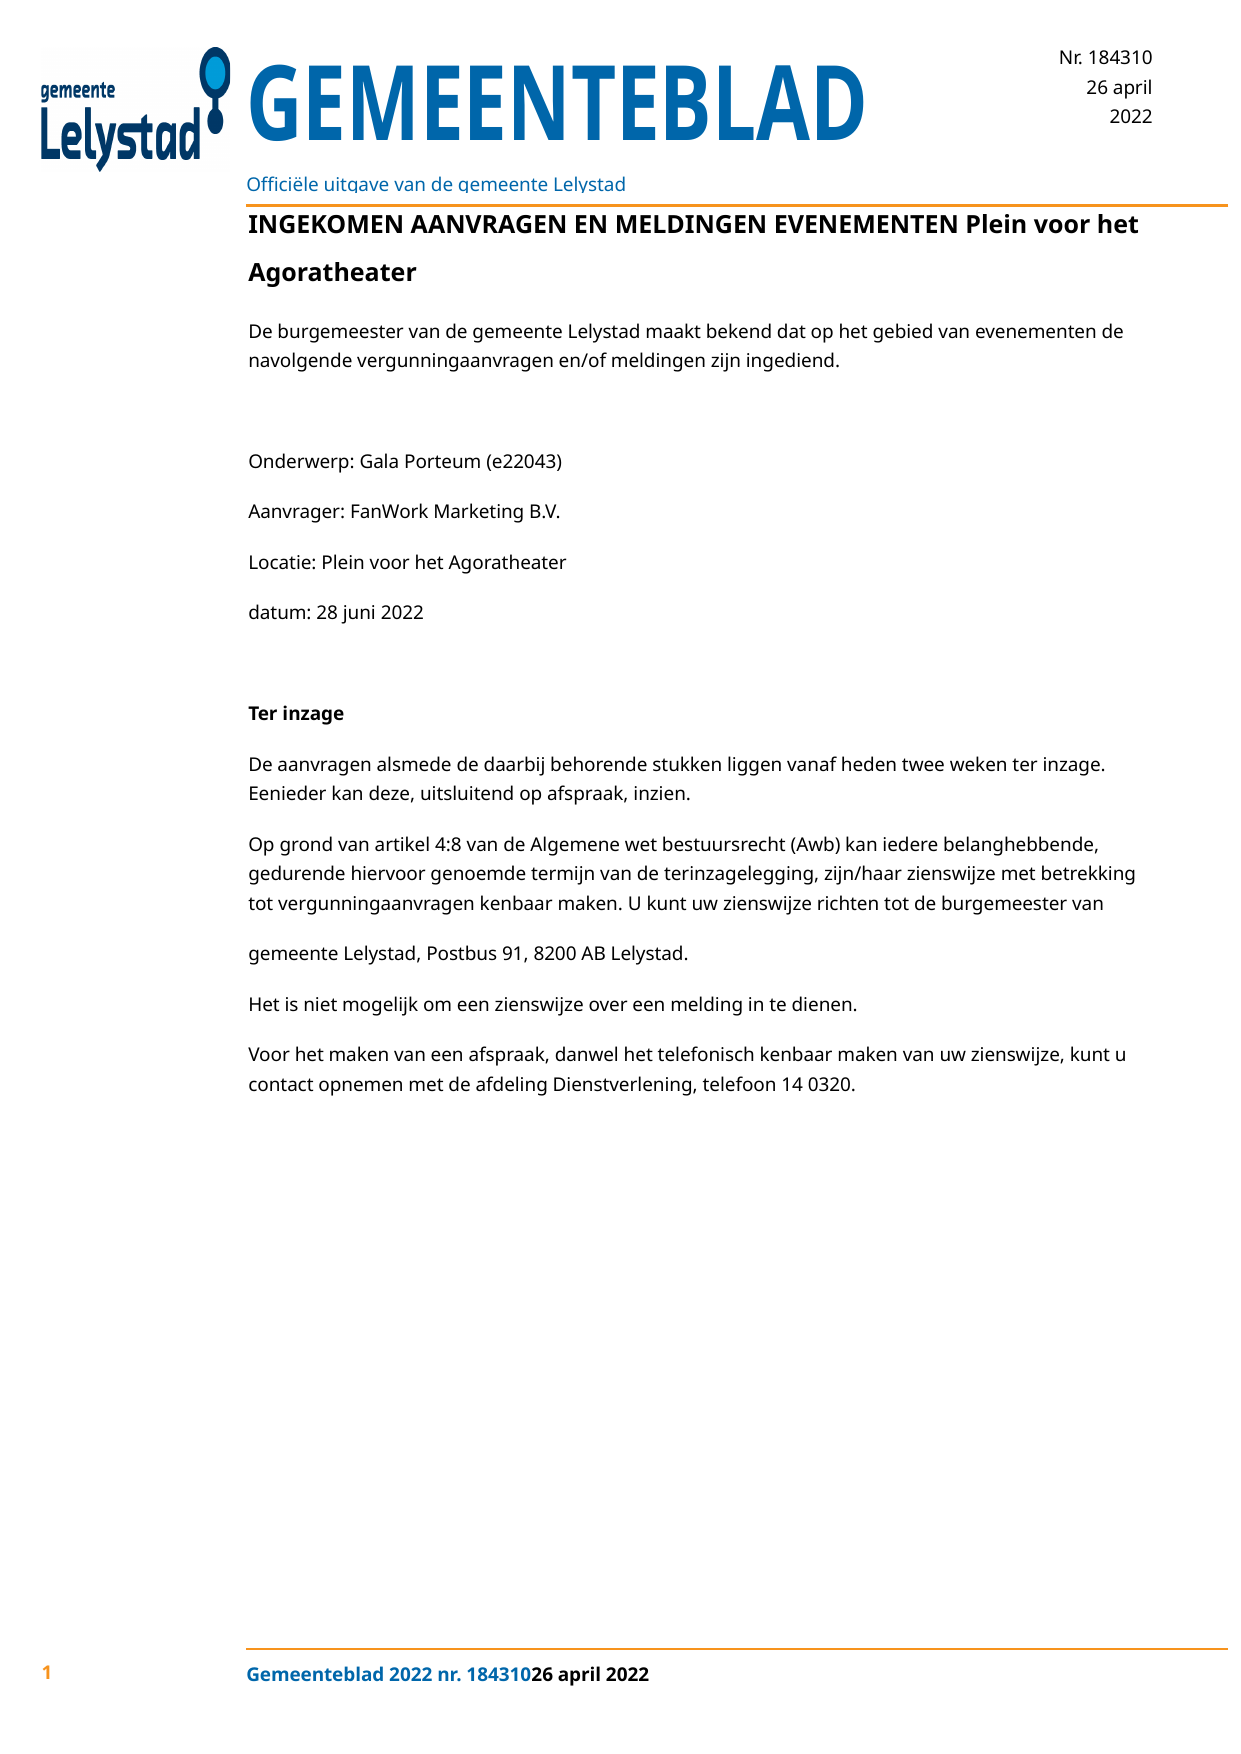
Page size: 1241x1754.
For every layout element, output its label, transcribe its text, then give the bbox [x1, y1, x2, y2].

text Het is niet mogelijk om een zienswijze over een melding in te dienen. [248, 991, 1152, 1017]
text De aanvragen alsmede de daarbij behorende stukken liggen vanaf heden twee weken ter inzage. Eenieder kan deze, uitsluitend op afspraak, inzien. [248, 751, 1152, 806]
text Ter inzage [248, 700, 1152, 726]
text INGEKOMEN AANVRAGEN EN MELDINGEN EVENEMENTEN Plein voor het Agoratheater [248, 207, 1152, 288]
text datum: 28 juni 2022 [248, 599, 1152, 625]
picture [41, 47, 231, 172]
text gemeente Lelystad, Postbus 91, 8200 AB Lelystad. [248, 940, 1152, 966]
text De burgemeester van de gemeente Lelystad maakt bekend dat op het gebied van evenementen de navolgende vergunningaanvragen en/of meldingen zijn ingediend. [248, 318, 1152, 373]
text Aanvrager: FanWork Marketing B.V. [248, 499, 1152, 524]
text Op grond van artikel 4:8 van de Algemene wet bestuursrecht (Awb) kan iedere belanghebbende, gedurende hiervoor genoemde termijn van de terinzagelegging, zijn/haar zienswijze met betrekking tot vergunningaanvragen kenbaar maken. U kunt uw zienswijze richten tot de burgemeester van [248, 831, 1152, 916]
text Onderwerp: Gala Porteum (e22043) [248, 448, 1152, 474]
text Locatie: Plein voor het Agoratheater [248, 549, 1152, 575]
text Voor het maken van een afspraak, danwel het telefonisch kenbaar maken van uw zienswijze, kunt u contact opnemen met de afdeling Dienstverlening, telefoon 14 0320. [248, 1041, 1152, 1097]
